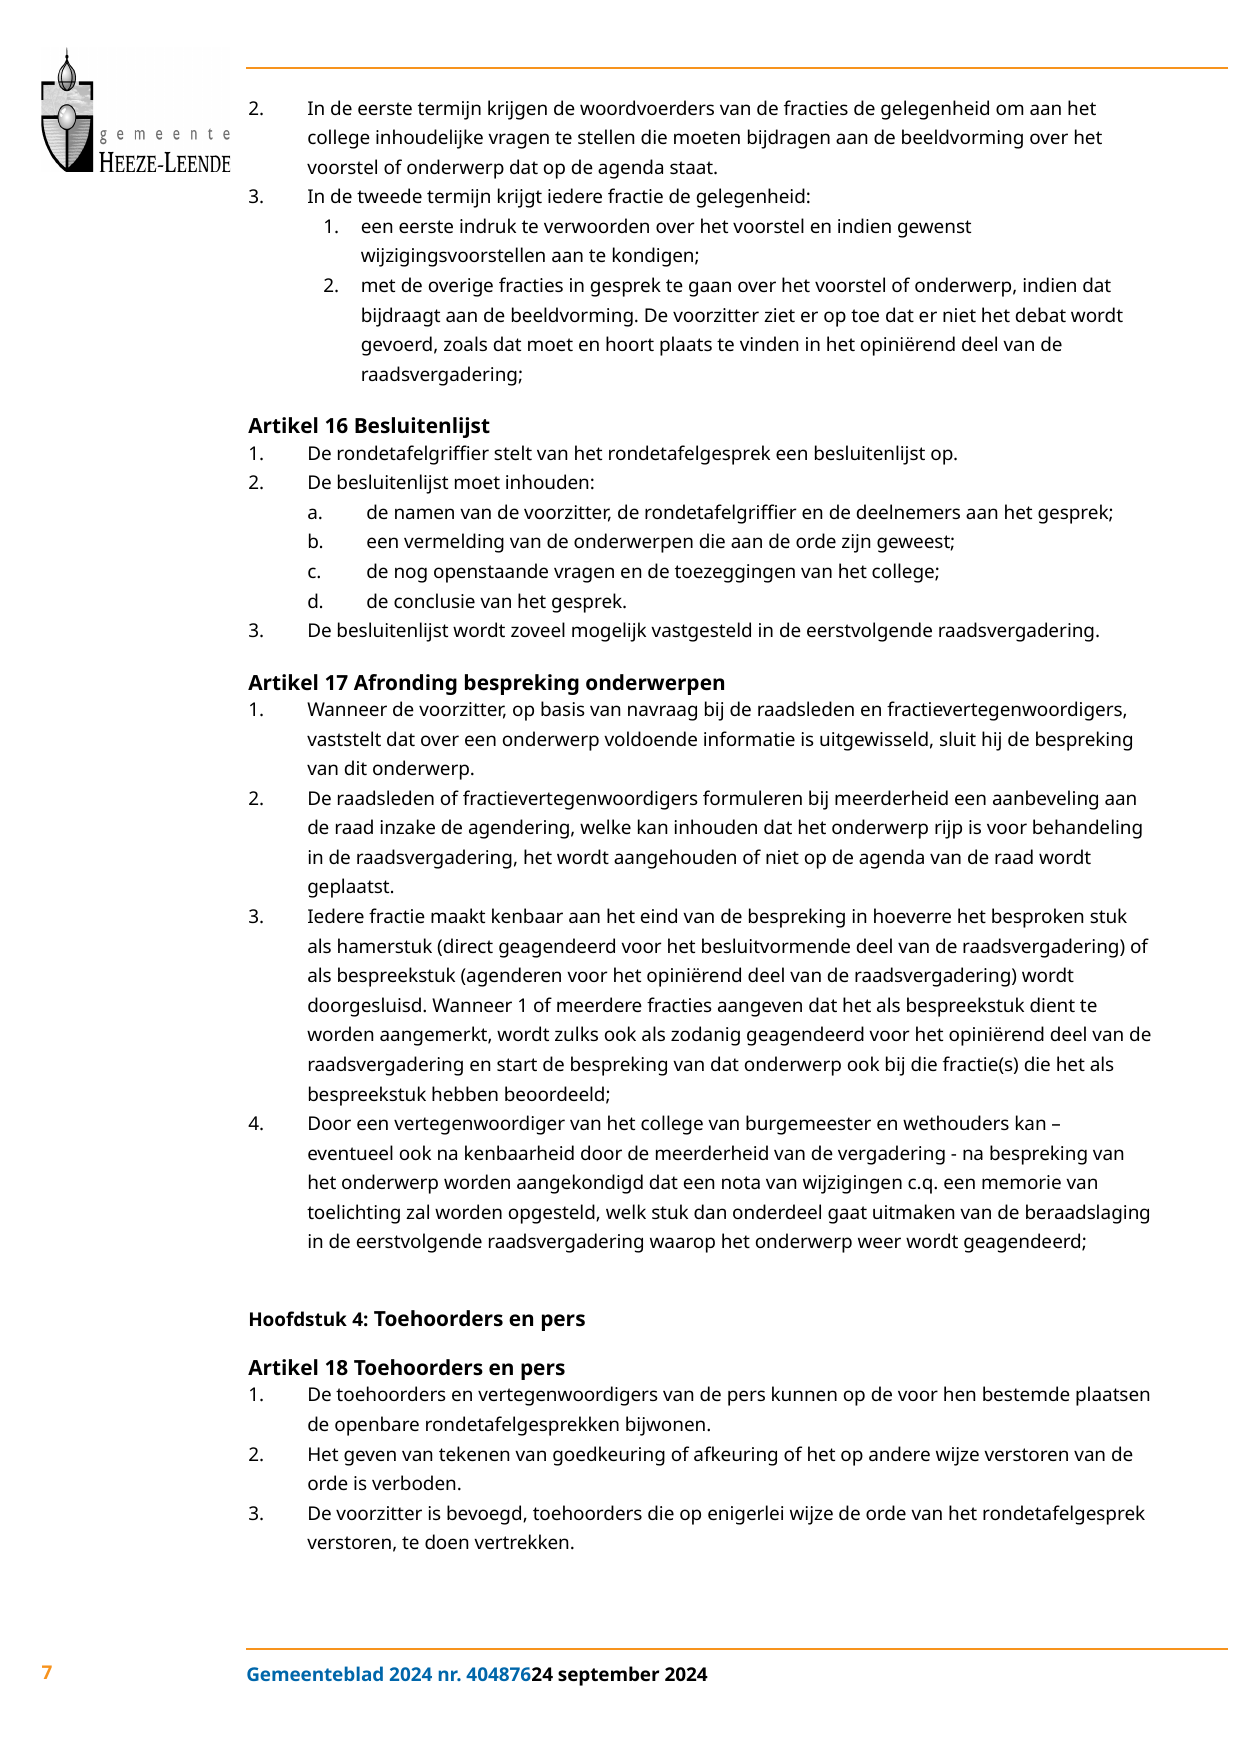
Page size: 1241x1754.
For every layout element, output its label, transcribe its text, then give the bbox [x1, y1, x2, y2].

list Het geven van tekenen van goedkeuring of afkeuring of het op andere wijze verstoren van de orde is verboden. [248, 1441, 1152, 1496]
list Wanneer de voorzitter, op basis van navraag bij de raadsleden en fractievertegenwoordigers, vaststelt dat over een onderwerp voldoende informatie is uitgewisseld, sluit hij de bespreking van dit onderwerp. [248, 696, 1152, 781]
list Door een vertegenwoordiger van het college van burgemeester en wethouders kan – eventueel ook na kenbaarheid door de meerderheid van de vergadering - na bespreking van het onderwerp worden aangekondigd dat een nota van wijzigingen c.q. een memorie van toelichting zal worden opgesteld, welk stuk dan onderdeel gaat uitmaken van de beraadslaging in de eerstvolgende raadsvergadering waarop het onderwerp weer wordt geagendeerd; [248, 1110, 1152, 1254]
list de nog openstaande vragen en de toezeggingen van het college; [307, 558, 1152, 584]
list een eerste indruk te verwoorden over het voorstel en indien gewenst wijzigingsvoorstellen aan te kondigen; [323, 213, 1152, 268]
list de namen van de voorzitter, de rondetafelgriffier en de deelnemers aan het gesprek; [307, 499, 1152, 525]
list De besluitenlijst moet inhouden: [248, 469, 1152, 495]
text Hoofdstuk 4: Toehoorders en pers [248, 1304, 1152, 1332]
list De toehoorders en vertegenwoordigers van de pers kunnen op de voor hen bestemde plaatsen de openbare rondetafelgesprekken bijwonen. [248, 1382, 1152, 1437]
list In de eerste termijn krijgen de woordvoerders van de fracties de gelegenheid om aan het college inhoudelijke vragen te stellen die moeten bijdragen aan de beeldvorming over het voorstel of onderwerp dat op de agenda staat. [248, 95, 1152, 180]
list Iedere fractie maakt kenbaar aan het eind van de bespreking in hoeverre het besproken stuk als hamerstuk (direct geagendeerd voor het besluitvormende deel van de raadsvergadering) of als bespreekstuk (agenderen voor het opiniërend deel van de raadsvergadering) wordt doorgesluisd. Wanneer 1 of meerdere fracties aangeven dat het als bespreekstuk dient te worden aangemerkt, wordt zulks ook als zodanig geagendeerd voor het opiniërend deel van de raadsvergadering en start de bespreking van dat onderwerp ook bij die fractie(s) die het als bespreekstuk hebben beoordeeld; [248, 903, 1152, 1107]
picture [41, 47, 231, 172]
list een vermelding van de onderwerpen die aan de orde zijn geweest; [307, 529, 1152, 554]
list De voorzitter is bevoegd, toehoorders die op enigerlei wijze de orde van het rondetafelgesprek verstoren, te doen vertrekken. [248, 1500, 1152, 1555]
text Artikel 16 Besluitenlijst [248, 411, 1152, 440]
list De rondetafelgriffier stelt van het rondetafelgesprek een besluitenlijst op. [248, 440, 1152, 466]
list In de tweede termijn krijgt iedere fractie de gelegenheid: [248, 183, 1152, 209]
list de conclusie van het gesprek. [307, 588, 1152, 613]
list De raadsleden of fractievertegenwoordigers formuleren bij meerderheid een aanbeveling aan de raad inzake de agendering, welke kan inhouden dat het onderwerp rijp is voor behandeling in de raadsvergadering, het wordt aangehouden of niet op de agenda van de raad wordt geplaatst. [248, 785, 1152, 899]
text Artikel 18 Toehoorders en pers [248, 1353, 1152, 1382]
list met de overige fracties in gesprek te gaan over het voorstel of onderwerp, indien dat bijdraagt aan de beeldvorming. De voorzitter ziet er op toe dat er niet het debat wordt gevoerd, zoals dat moet en hoort plaats te vinden in het opiniërend deel van de raadsvergadering; [323, 272, 1152, 387]
text Artikel 17 Afronding bespreking onderwerpen [248, 668, 1152, 696]
list De besluitenlijst wordt zoveel mogelijk vastgesteld in de eerstvolgende raadsvergadering. [248, 617, 1152, 643]
